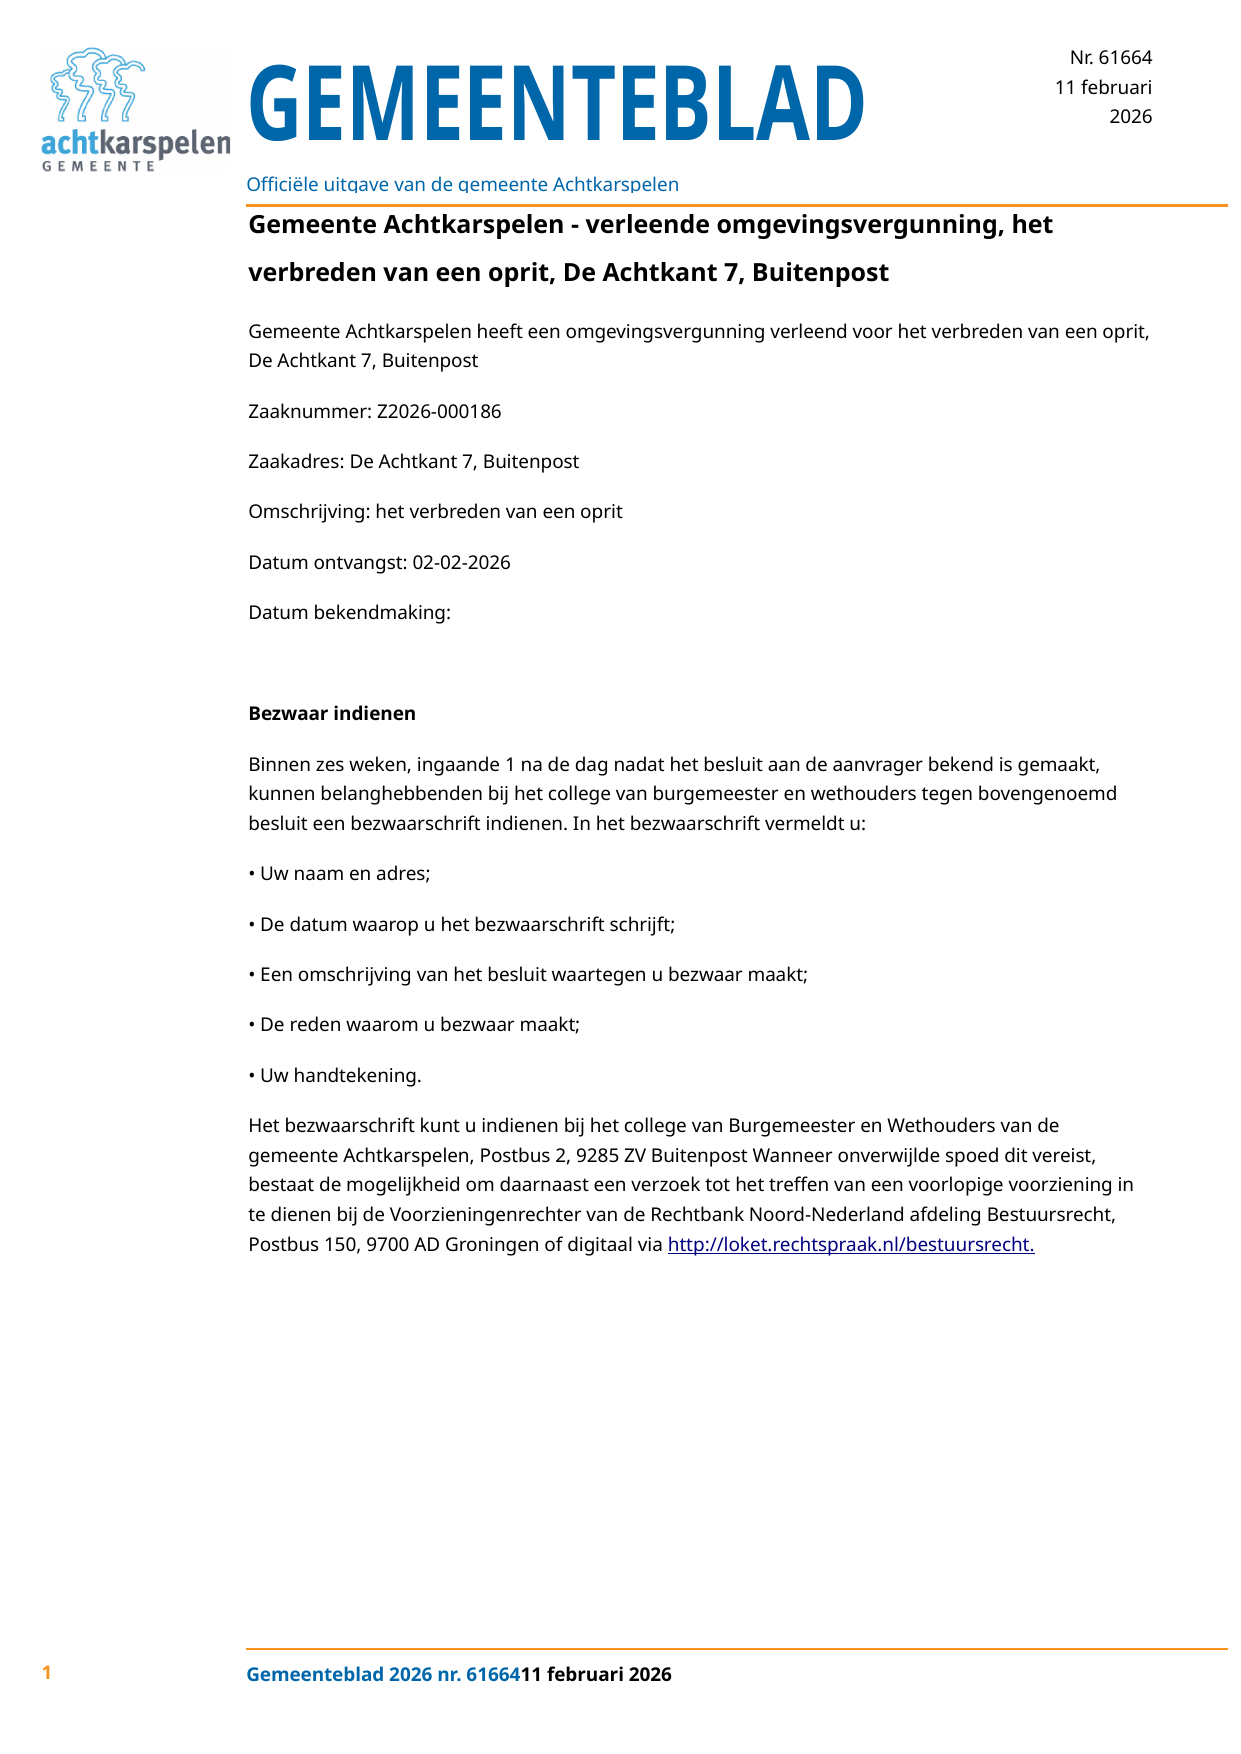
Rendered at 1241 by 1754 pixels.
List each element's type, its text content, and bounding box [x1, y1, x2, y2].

picture [41, 47, 231, 172]
text Het bezwaarschrift kunt u indienen bij het college van Burgemeester en Wethouders van de gemeente Achtkarspelen, Postbus 2, 9285 ZV Buitenpost Wanneer onverwijlde spoed dit vereist, bestaat de mogelijkheid om daarnaast een verzoek tot het treffen van een voorlopige voorziening in te dienen bij de Voorzieningenrechter van de Rechtbank Noord-Nederland afdeling Bestuursrecht, Postbus 150, 9700 AD Groningen of digitaal via http://loket.rechtspraak.nl/bestuursrecht. [248, 1112, 1152, 1257]
text • Uw handtekening. [248, 1062, 1152, 1088]
text Datum bekendmaking: [248, 599, 1152, 625]
text Gemeente Achtkarspelen - verleende omgevingsvergunning, het verbreden van een oprit, De Achtkant 7, Buitenpost [248, 207, 1152, 288]
text Datum ontvangst: 02-02-2026 [248, 549, 1152, 575]
text • Een omschrijving van het besluit waartegen u bezwaar maakt; [248, 961, 1152, 987]
text • De reden waarom u bezwaar maakt; [248, 1012, 1152, 1037]
text Omschrijving: het verbreden van een oprit [248, 499, 1152, 524]
text Zaakadres: De Achtkant 7, Buitenpost [248, 448, 1152, 474]
text Zaaknummer: Z2026-000186 [248, 398, 1152, 424]
text Binnen zes weken, ingaande 1 na de dag nadat het besluit aan de aanvrager bekend is gemaakt, kunnen belanghebbenden bij het college van burgemeester en wethouders tegen bovengenoemd besluit een bezwaarschrift indienen. In het bezwaarschrift vermeldt u: [248, 751, 1152, 836]
text Bezwaar indienen [248, 700, 1152, 726]
text • Uw naam en adres; [248, 860, 1152, 886]
text • De datum waarop u het bezwaarschrift schrijft; [248, 911, 1152, 937]
text Gemeente Achtkarspelen heeft een omgevingsvergunning verleend voor het verbreden van een oprit, De Achtkant 7, Buitenpost [248, 318, 1152, 373]
